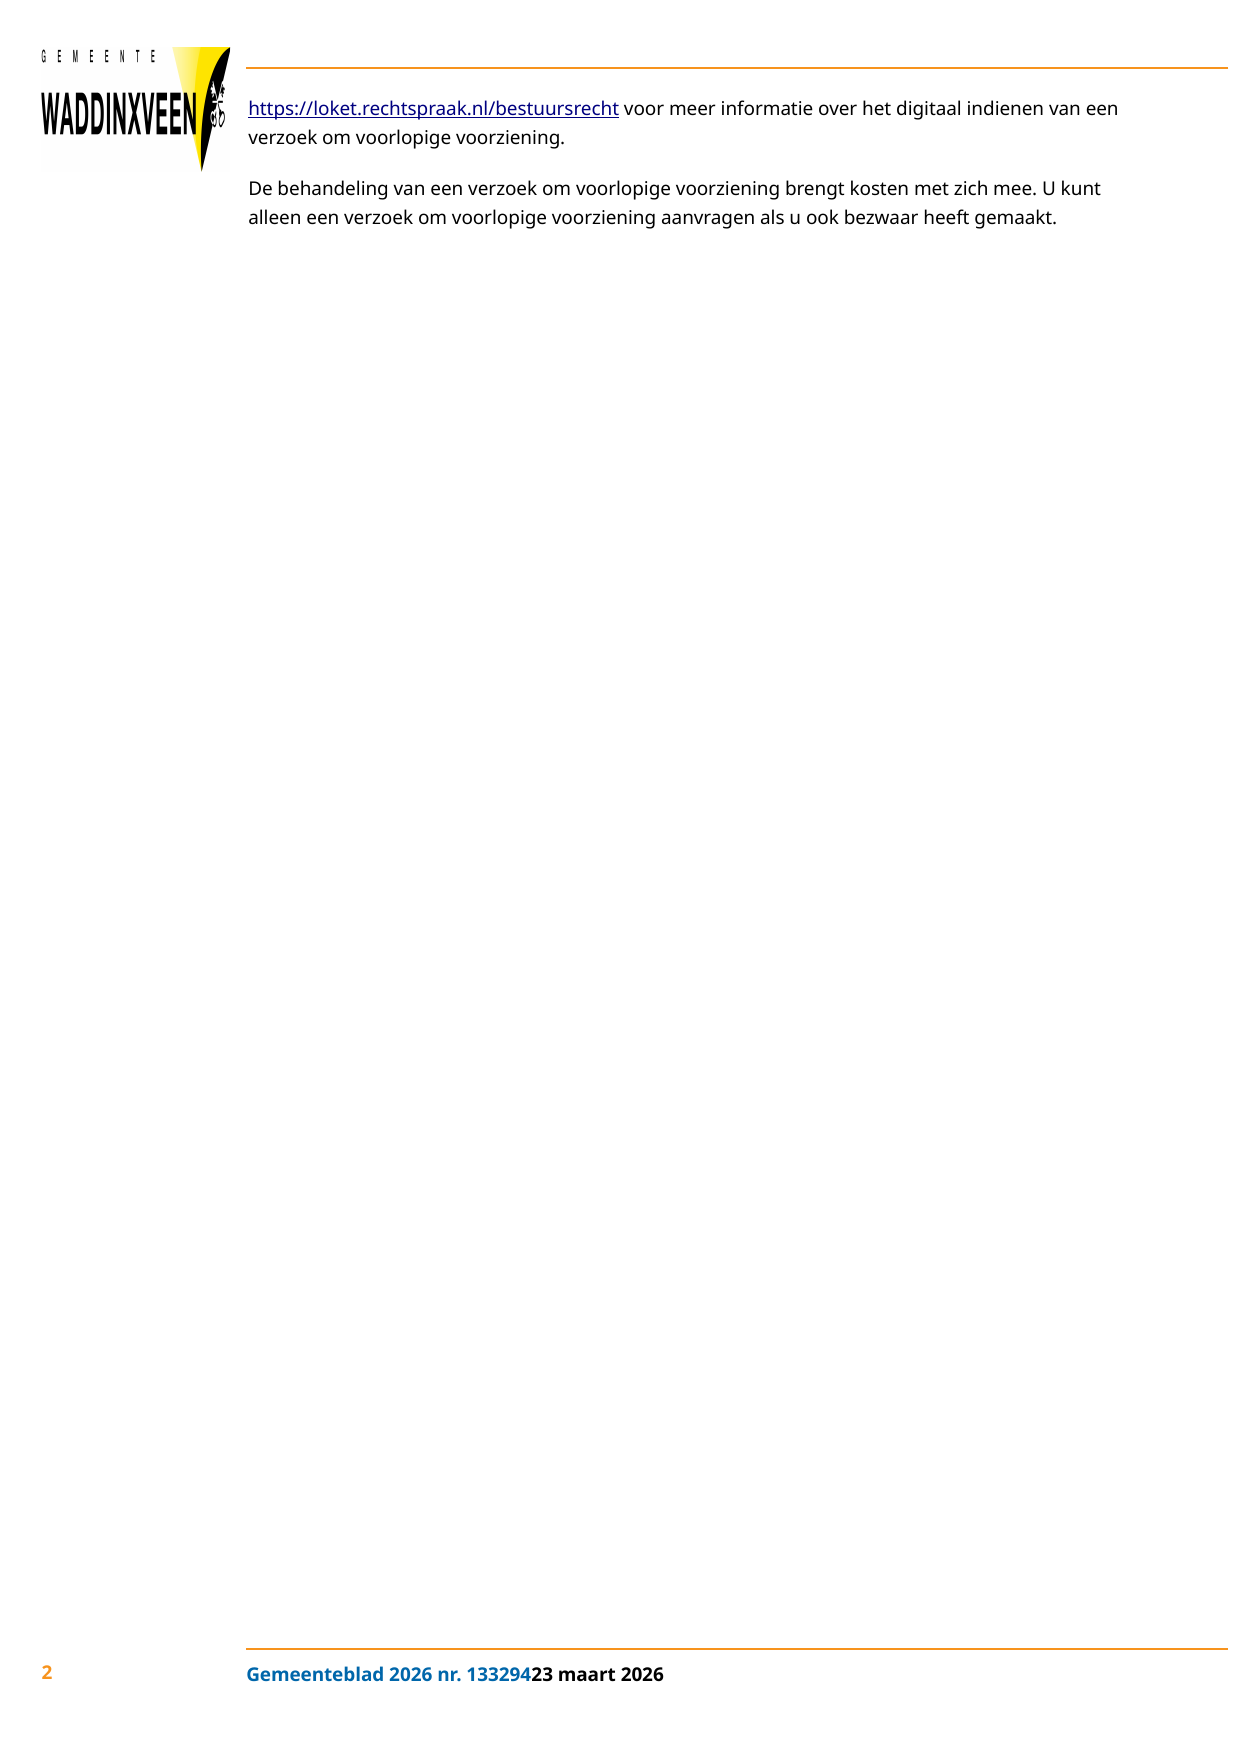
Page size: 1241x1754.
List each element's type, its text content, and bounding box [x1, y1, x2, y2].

picture [41, 47, 231, 172]
text De behandeling van een verzoek om voorlopige voorziening brengt kosten met zich mee. U kunt alleen een verzoek om voorlopige voorziening aanvragen als u ook bezwaar heeft gemaakt. [248, 175, 1152, 230]
text https://loket.rechtspraak.nl/bestuursrecht voor meer informatie over het digitaal indienen van een verzoek om voorlopige voorziening. [248, 95, 1152, 150]
